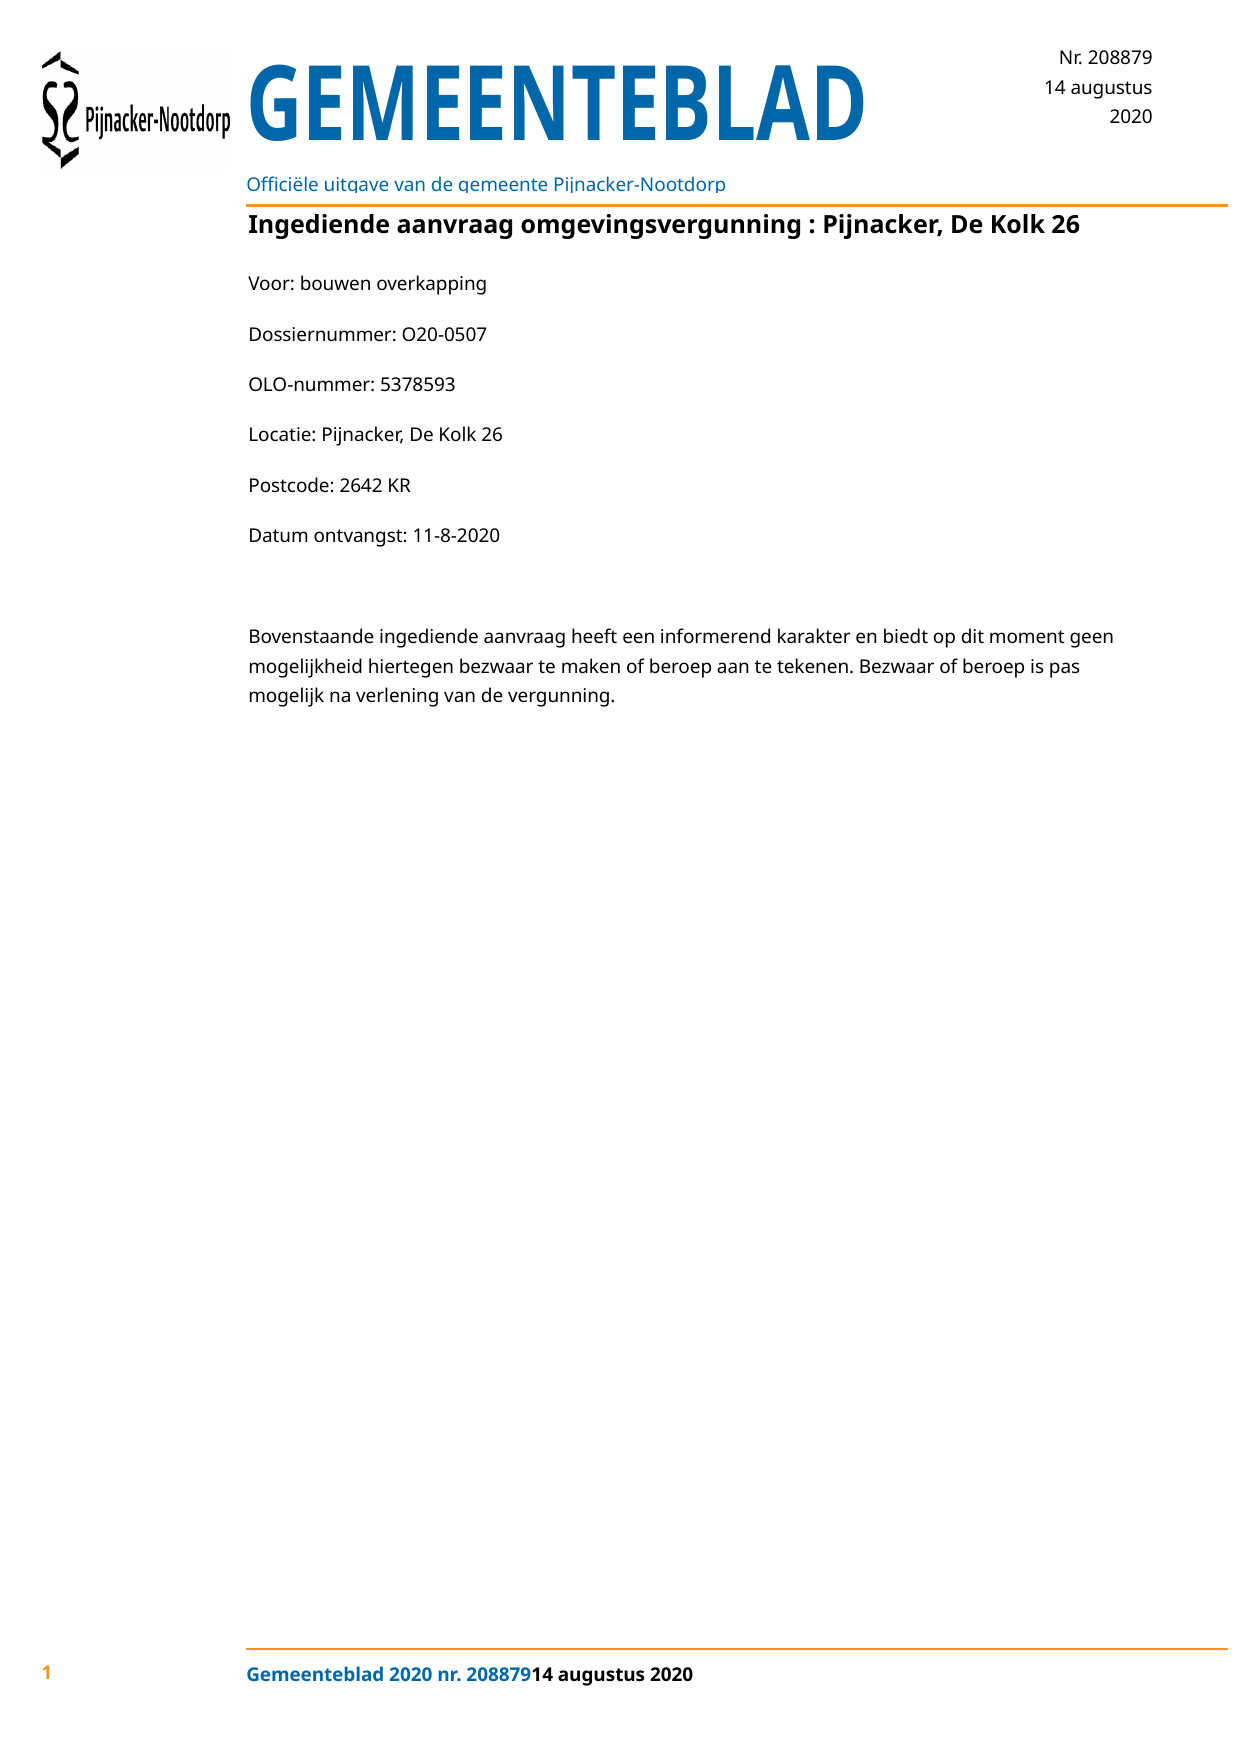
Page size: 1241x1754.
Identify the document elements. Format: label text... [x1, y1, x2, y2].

text Dossiernummer: O20-0507 [248, 321, 1152, 346]
text Locatie: Pijnacker, De Kolk 26 [248, 422, 1152, 447]
text OLO-nummer: 5378593 [248, 371, 1152, 397]
text Ingediende aanvraag omgevingsvergunning : Pijnacker, De Kolk 26 [248, 207, 1152, 241]
text Datum ontvangst: 11-8-2020 [248, 522, 1152, 548]
picture [41, 47, 231, 172]
text Postcode: 2642 KR [248, 472, 1152, 498]
text Bovenstaande ingediende aanvraag heeft een informerend karakter en biedt op dit moment geen mogelijkheid hiertegen bezwaar te maken of beroep aan te tekenen. Bezwaar of beroep is pas mogelijk na verlening van de vergunning. [248, 623, 1152, 708]
text Voor: bouwen overkapping [248, 270, 1152, 296]
